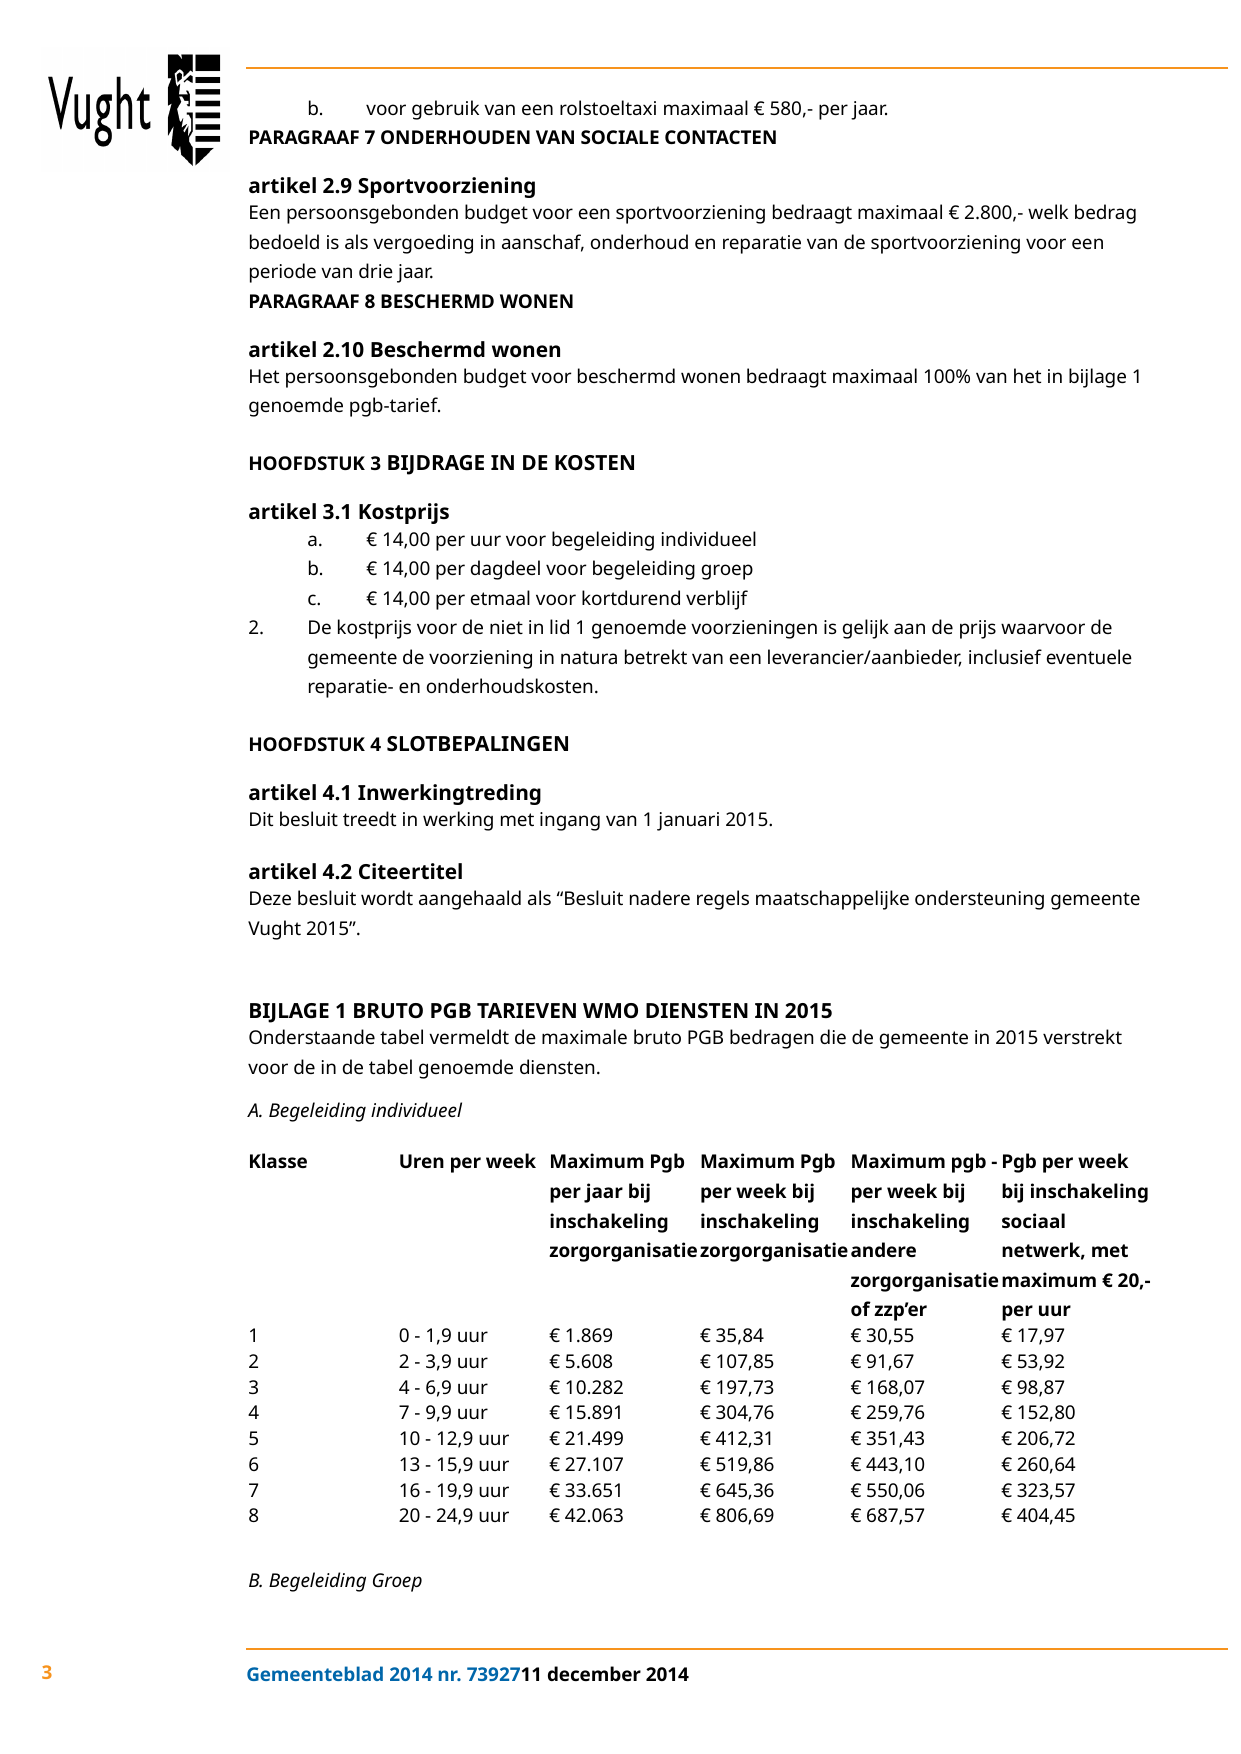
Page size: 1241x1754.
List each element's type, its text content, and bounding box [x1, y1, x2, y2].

table_cell € 107,85 [700, 1348, 850, 1374]
table_cell 2 [248, 1348, 398, 1374]
table_cell 7 [248, 1477, 398, 1502]
table_cell € 806,69 [700, 1503, 850, 1528]
table_cell € 27.107 [549, 1451, 700, 1477]
table_cell € 10.282 [549, 1374, 700, 1399]
table_cell 13 - 15,9 uur [399, 1451, 549, 1477]
table_cell € 260,64 [1001, 1451, 1152, 1477]
text A. Begeleiding individueel [248, 1097, 1152, 1123]
table_cell € 15.891 [549, 1400, 700, 1425]
text artikel 3.1 Kostprijs [248, 497, 1152, 526]
list € 14,00 per uur voor begeleiding individueel [307, 526, 1152, 551]
table_cell 3 [248, 1374, 398, 1399]
text BIJLAGE 1 BRUTO PGB TARIEVEN WMO DIENSTEN IN 2015 [248, 996, 1152, 1024]
table_cell € 42.063 [549, 1503, 700, 1528]
table_cell € 53,92 [1001, 1348, 1152, 1374]
list voor gebruik van een rolstoeltaxi maximaal € 580,- per jaar. [307, 95, 1152, 121]
table_cell 10 - 12,9 uur [399, 1425, 549, 1451]
text artikel 4.1 Inwerkingtreding [248, 778, 1152, 807]
table_cell 5 [248, 1425, 398, 1451]
table_cell 0 - 1,9 uur [399, 1323, 549, 1348]
table_cell € 304,76 [700, 1400, 850, 1425]
text Het persoonsgebonden budget voor beschermd wonen bedraagt maximaal 100% van het in bijlage 1 genoemde pgb-tarief. [248, 363, 1152, 418]
table_cell € 404,45 [1001, 1503, 1152, 1528]
table_cell € 168,07 [850, 1374, 1001, 1399]
text HOOFDSTUK 4 SLOTBEPALINGEN [248, 729, 1152, 757]
table_cell € 206,72 [1001, 1425, 1152, 1451]
table_cell 1 [248, 1323, 398, 1348]
table_header Uren per week [399, 1149, 549, 1322]
table_cell 16 - 19,9 uur [399, 1477, 549, 1502]
list € 14,00 per dagdeel voor begeleiding groep [307, 555, 1152, 581]
table_cell € 35,84 [700, 1323, 850, 1348]
table_cell € 17,97 [1001, 1323, 1152, 1348]
table_cell € 351,43 [850, 1425, 1001, 1451]
table_cell € 412,31 [700, 1425, 850, 1451]
table_header Maximum Pgb per week bij inschakeling zorgorganisatie [700, 1149, 850, 1322]
table_header Klasse [248, 1149, 398, 1322]
table_cell € 30,55 [850, 1323, 1001, 1348]
text Onderstaande tabel vermeldt de maximale bruto PGB bedragen die de gemeente in 2015 verstrekt voor de in de tabel genoemde diensten. [248, 1024, 1152, 1080]
table_header Maximum Pgb per jaar bij inschakeling zorgorganisatie [549, 1149, 700, 1322]
table_cell 4 - 6,9 uur [399, 1374, 549, 1399]
table_cell € 519,86 [700, 1451, 850, 1477]
table_cell € 197,73 [700, 1374, 850, 1399]
text artikel 2.10 Beschermd wonen [248, 335, 1152, 363]
table_cell € 645,36 [700, 1477, 850, 1502]
text Een persoonsgebonden budget voor een sportvoorziening bedraagt maximaal € 2.800,- welk bedrag bedoeld is als vergoeding in aanschaf, onderhoud en reparatie van de sportvoorziening voor een periode van drie jaar. [248, 199, 1152, 284]
table_cell 4 [248, 1400, 398, 1425]
text Deze besluit wordt aangehaald als “Besluit nadere regels maatschappelijke ondersteuning gemeente Vught 2015”. [248, 886, 1152, 941]
table_cell € 5.608 [549, 1348, 700, 1374]
table_cell 6 [248, 1451, 398, 1477]
table_cell € 152,80 [1001, 1400, 1152, 1425]
text B. Begeleiding Groep [248, 1567, 1152, 1593]
table_header Maximum pgb -per week bij inschakeling andere zorgorganisatie of zzp’er [850, 1149, 1001, 1322]
table_cell € 259,76 [850, 1400, 1001, 1425]
table_cell € 443,10 [850, 1451, 1001, 1477]
table_cell 20 - 24,9 uur [399, 1503, 549, 1528]
table_cell € 687,57 [850, 1503, 1001, 1528]
table_cell 2 - 3,9 uur [399, 1348, 549, 1374]
text PARAGRAAF 8 BESCHERMD WONEN [248, 288, 1152, 314]
table_cell € 21.499 [549, 1425, 700, 1451]
text Dit besluit treedt in werking met ingang van 1 januari 2015. [248, 807, 1152, 832]
list € 14,00 per etmaal voor kortdurend verblijf [307, 585, 1152, 611]
table_cell € 323,57 [1001, 1477, 1152, 1502]
text artikel 2.9 Sportvoorziening [248, 171, 1152, 199]
table_cell € 1.869 [549, 1323, 700, 1348]
table_header Pgb per week bij inschakeling sociaal netwerk, met maximum € 20,- per uur [1001, 1149, 1152, 1322]
text HOOFDSTUK 3 BIJDRAGE IN DE KOSTEN [248, 448, 1152, 476]
table_cell 7 - 9,9 uur [399, 1400, 549, 1425]
table_cell € 33.651 [549, 1477, 700, 1502]
picture [41, 47, 231, 172]
table_cell € 550,06 [850, 1477, 1001, 1502]
text PARAGRAAF 7 ONDERHOUDEN VAN SOCIALE CONTACTEN [248, 124, 1152, 150]
table_cell 8 [248, 1503, 398, 1528]
list De kostprijs voor de niet in lid 1 genoemde voorzieningen is gelijk aan de prijs waarvoor de gemeente de voorziening in natura betrekt van een leverancier/aanbieder, inclusief eventuele reparatie- en onderhoudskosten. [248, 614, 1152, 699]
table_cell € 98,87 [1001, 1374, 1152, 1399]
table_cell € 91,67 [850, 1348, 1001, 1374]
text artikel 4.2 Citeertitel [248, 857, 1152, 886]
